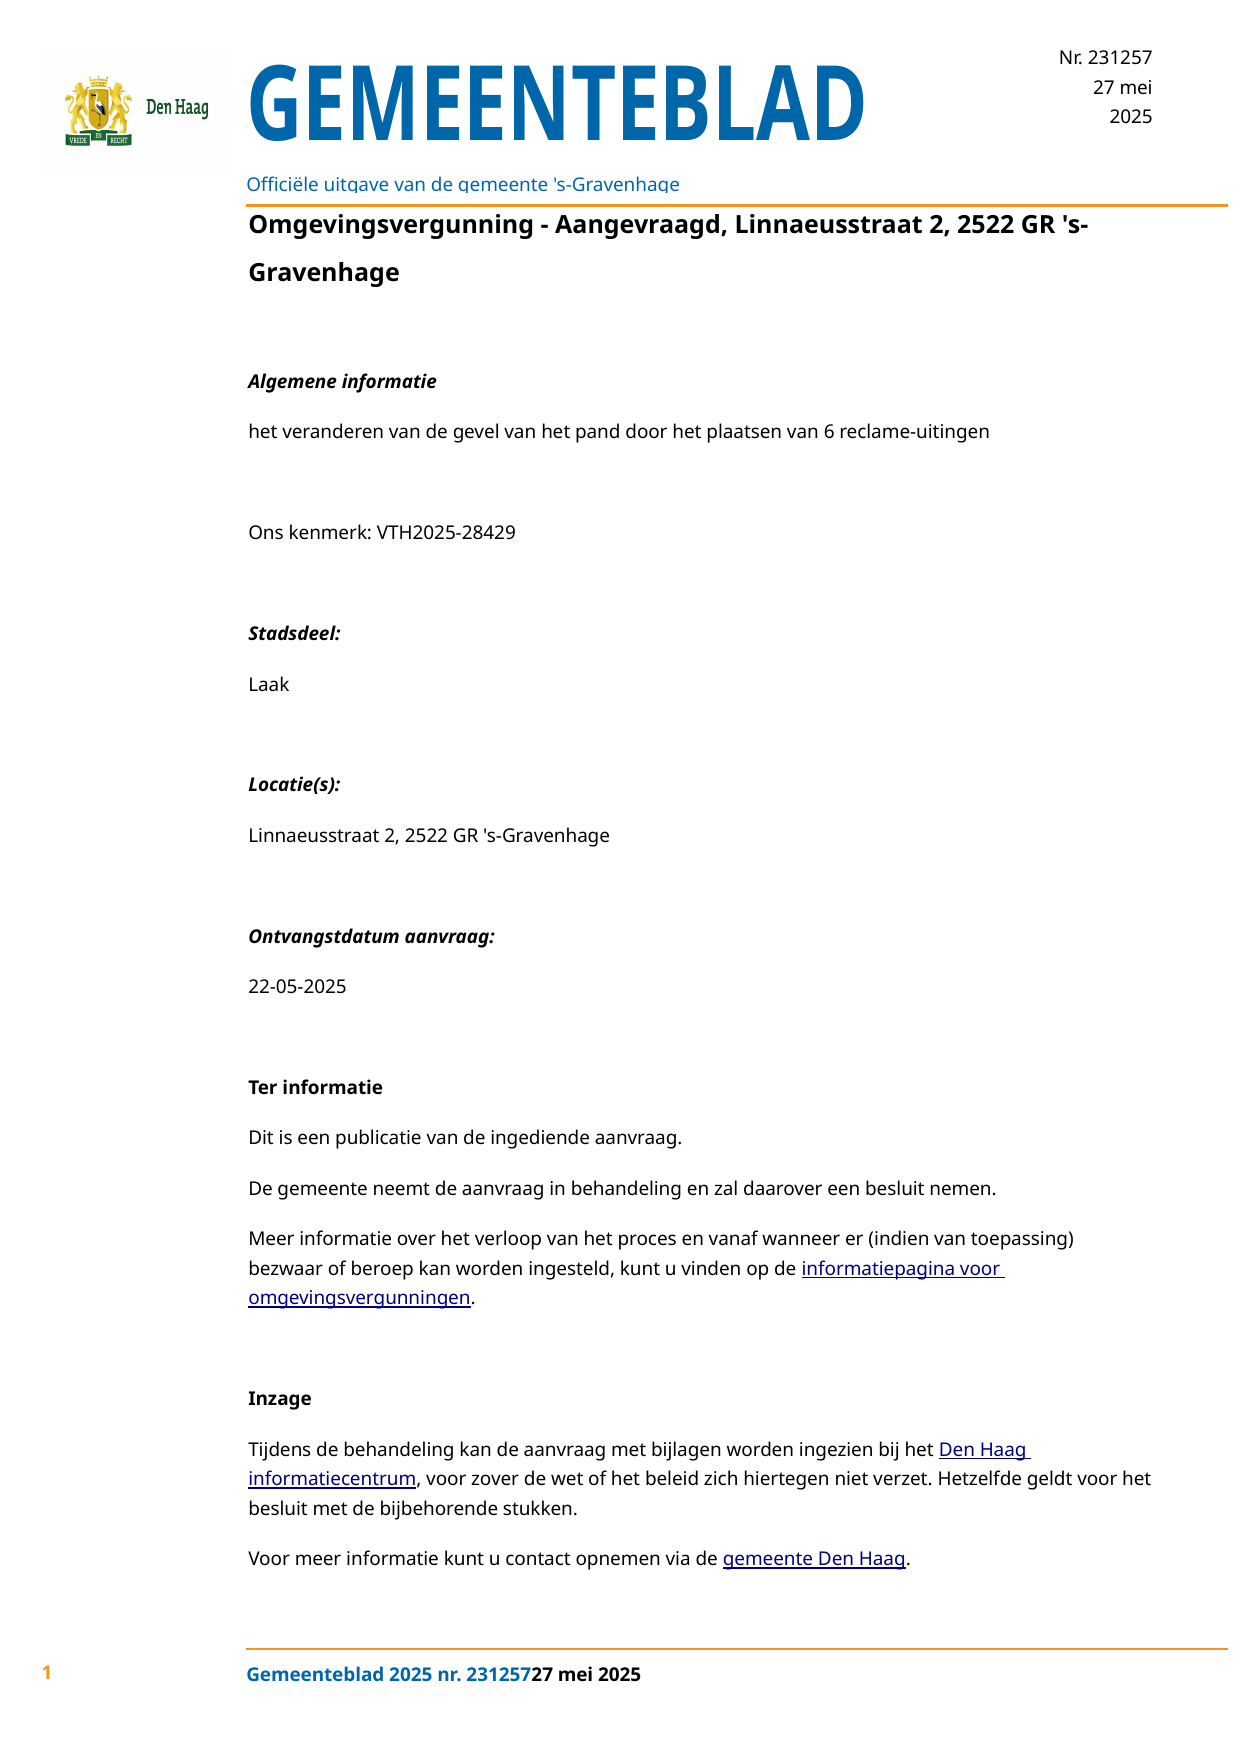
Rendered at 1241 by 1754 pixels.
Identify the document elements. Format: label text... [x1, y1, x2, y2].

text 22-05-2025 [248, 973, 1152, 999]
text Ontvangstdatum aanvraag: [248, 923, 1152, 949]
text Inzage [248, 1385, 1152, 1411]
text Stadsdeel: [248, 620, 1152, 646]
text Tijdens de behandeling kan de aanvraag met bijlagen worden ingezien bij het Den Haag informatiecentrum, voor zover de wet of het beleid zich hiertegen niet verzet. Hetzelfde geldt voor het besluit met de bijbehorende stukken. [248, 1436, 1152, 1521]
text Voor meer informatie kunt u contact opnemen via de gemeente Den Haag. [248, 1545, 1152, 1571]
text Linnaeusstraat 2, 2522 GR 's-Gravenhage [248, 822, 1152, 848]
text De gemeente neemt de aanvraag in behandeling en zal daarover een besluit nemen. [248, 1175, 1152, 1201]
text Algemene informatie [248, 368, 1152, 394]
text het veranderen van de gevel van het pand door het plaatsen van 6 reclame-uitingen [248, 419, 1152, 444]
picture [41, 47, 231, 172]
text Locatie(s): [248, 772, 1152, 797]
text Ons kenmerk: VTH2025-28429 [248, 519, 1152, 545]
text Dit is een publicatie van de ingediende aanvraag. [248, 1124, 1152, 1150]
text Laak [248, 671, 1152, 697]
text Ter informatie [248, 1074, 1152, 1100]
text Omgevingsvergunning - Aangevraagd, Linnaeusstraat 2, 2522 GR 's-Gravenhage [248, 207, 1152, 288]
text Meer informatie over het verloop van het proces en vanaf wanneer er (indien van toepassing) bezwaar of beroep kan worden ingesteld, kunt u vinden op de informatiepagina voor omgevingsvergunningen. [248, 1225, 1152, 1310]
